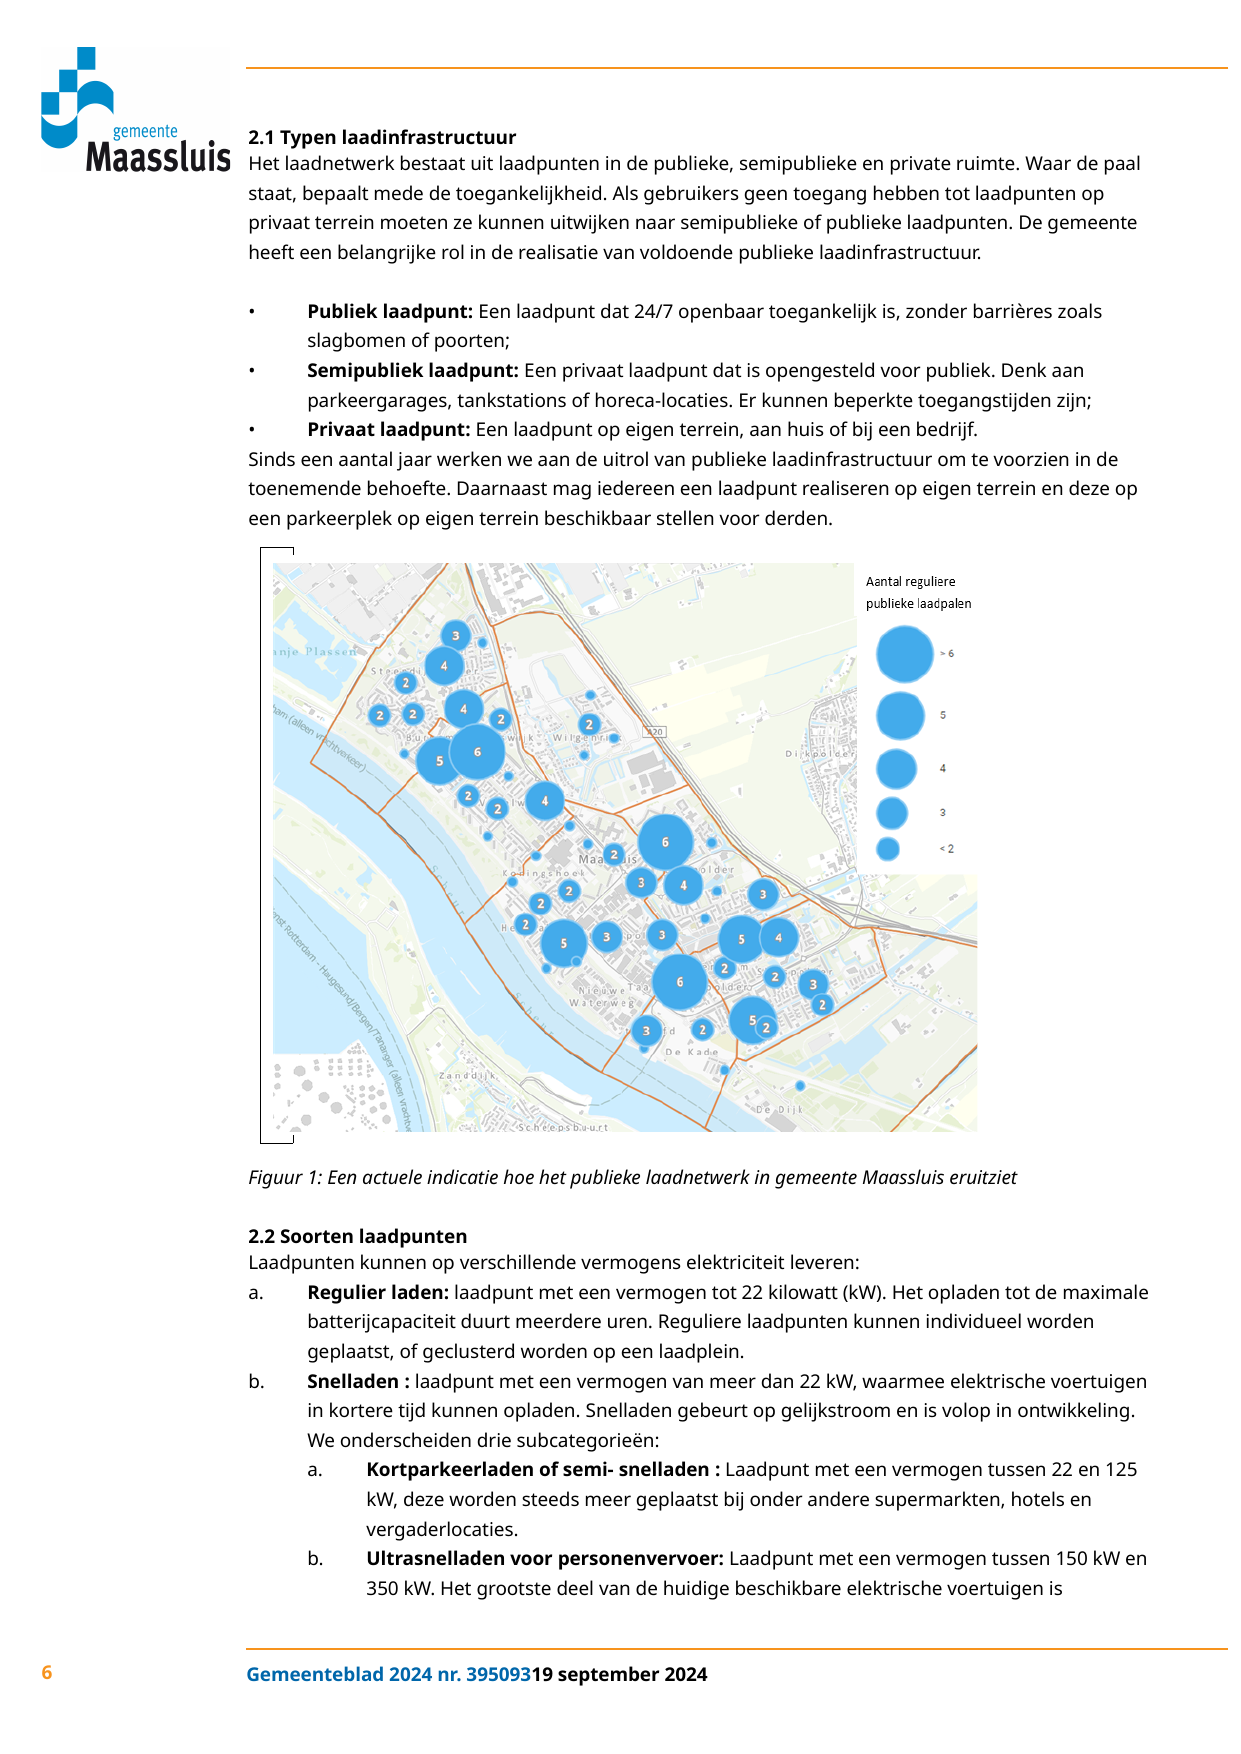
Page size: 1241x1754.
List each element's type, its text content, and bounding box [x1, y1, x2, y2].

list Kortparkeerladen of semi- snelladen : Laadpunt met een vermogen tussen 22 en 125 kW, deze worden steeds meer geplaatst bij onder andere supermarkten, hotels en vergaderlocaties. [307, 1457, 1152, 1541]
list Semipubliek laadpunt: Een privaat laadpunt dat is opengesteld voor publiek. Denk aan parkeergarages, tankstations of horeca-locaties. Er kunnen beperkte toegangstijden zijn; [248, 357, 1152, 412]
picture [41, 47, 231, 172]
text Laadpunten kunnen op verschillende vermogens elektriciteit leveren: [248, 1249, 1152, 1275]
picture [41, 47, 77, 92]
list Publiek laadpunt: Een laadpunt dat 24/7 openbaar toegankelijk is, zonder barrières zoals slagbomen of poorten; [248, 298, 1152, 353]
list Ultrasnelladen voor personenvervoer: Laadpunt met een vermogen tussen 150 kW en 350 kW. Het grootste deel van de huidige beschikbare elektrische voertuigen is [307, 1545, 1152, 1601]
list Snelladen : laadpunt met een vermogen van meer dan 22 kW, waarmee elektrische voertuigen in kortere tijd kunnen opladen. Snelladen gebeurt op gelijkstroom en is volop in ontwikkeling. We onderscheiden drie subcategorieën: [248, 1368, 1152, 1453]
list Regulier laden: laadpunt met een vermogen tot 22 kilowatt (kW). Het opladen tot de maximale batterijcapaciteit duurt meerdere uren. Reguliere laadpunten kunnen individueel worden geplaatst, of geclusterd worden op een laadplein. [248, 1279, 1152, 1364]
text 2.1 Typen laadinfrastructuur [248, 124, 1152, 150]
text Sinds een aantal jaar werken we aan de uitrol van publieke laadinfrastructuur om te voorzien in de toenemende behoefte. Daarnaast mag iedereen een laadpunt realiseren op eigen terrein en deze op een parkeerplek op eigen terrein beschikbaar stellen voor derden. [248, 446, 1152, 531]
text Figuur 1: Een actuele indicatie hoe het publieke laadnetwerk in gemeente Maassluis eruitziet [248, 1164, 1152, 1190]
text Het laadnetwerk bestaat uit laadpunten in de publieke, semipublieke en private ruimte. Waar de paal staat, bepaalt mede de toegankelijkheid. Als gebruikers geen toegang hebben tot laadpunten op privaat terrein moeten ze kunnen uitwijken naar semipublieke of publieke laadpunten. De gemeente heeft een belangrijke rol in de realisatie van voldoende publieke laadinfrastructuur. [248, 150, 1152, 264]
picture [268, 555, 978, 1135]
list Privaat laadpunt: Een laadpunt op eigen terrein, aan huis of bij een bedrijf. [248, 416, 1152, 442]
text 2.2 Soorten laadpunten [248, 1224, 1152, 1249]
